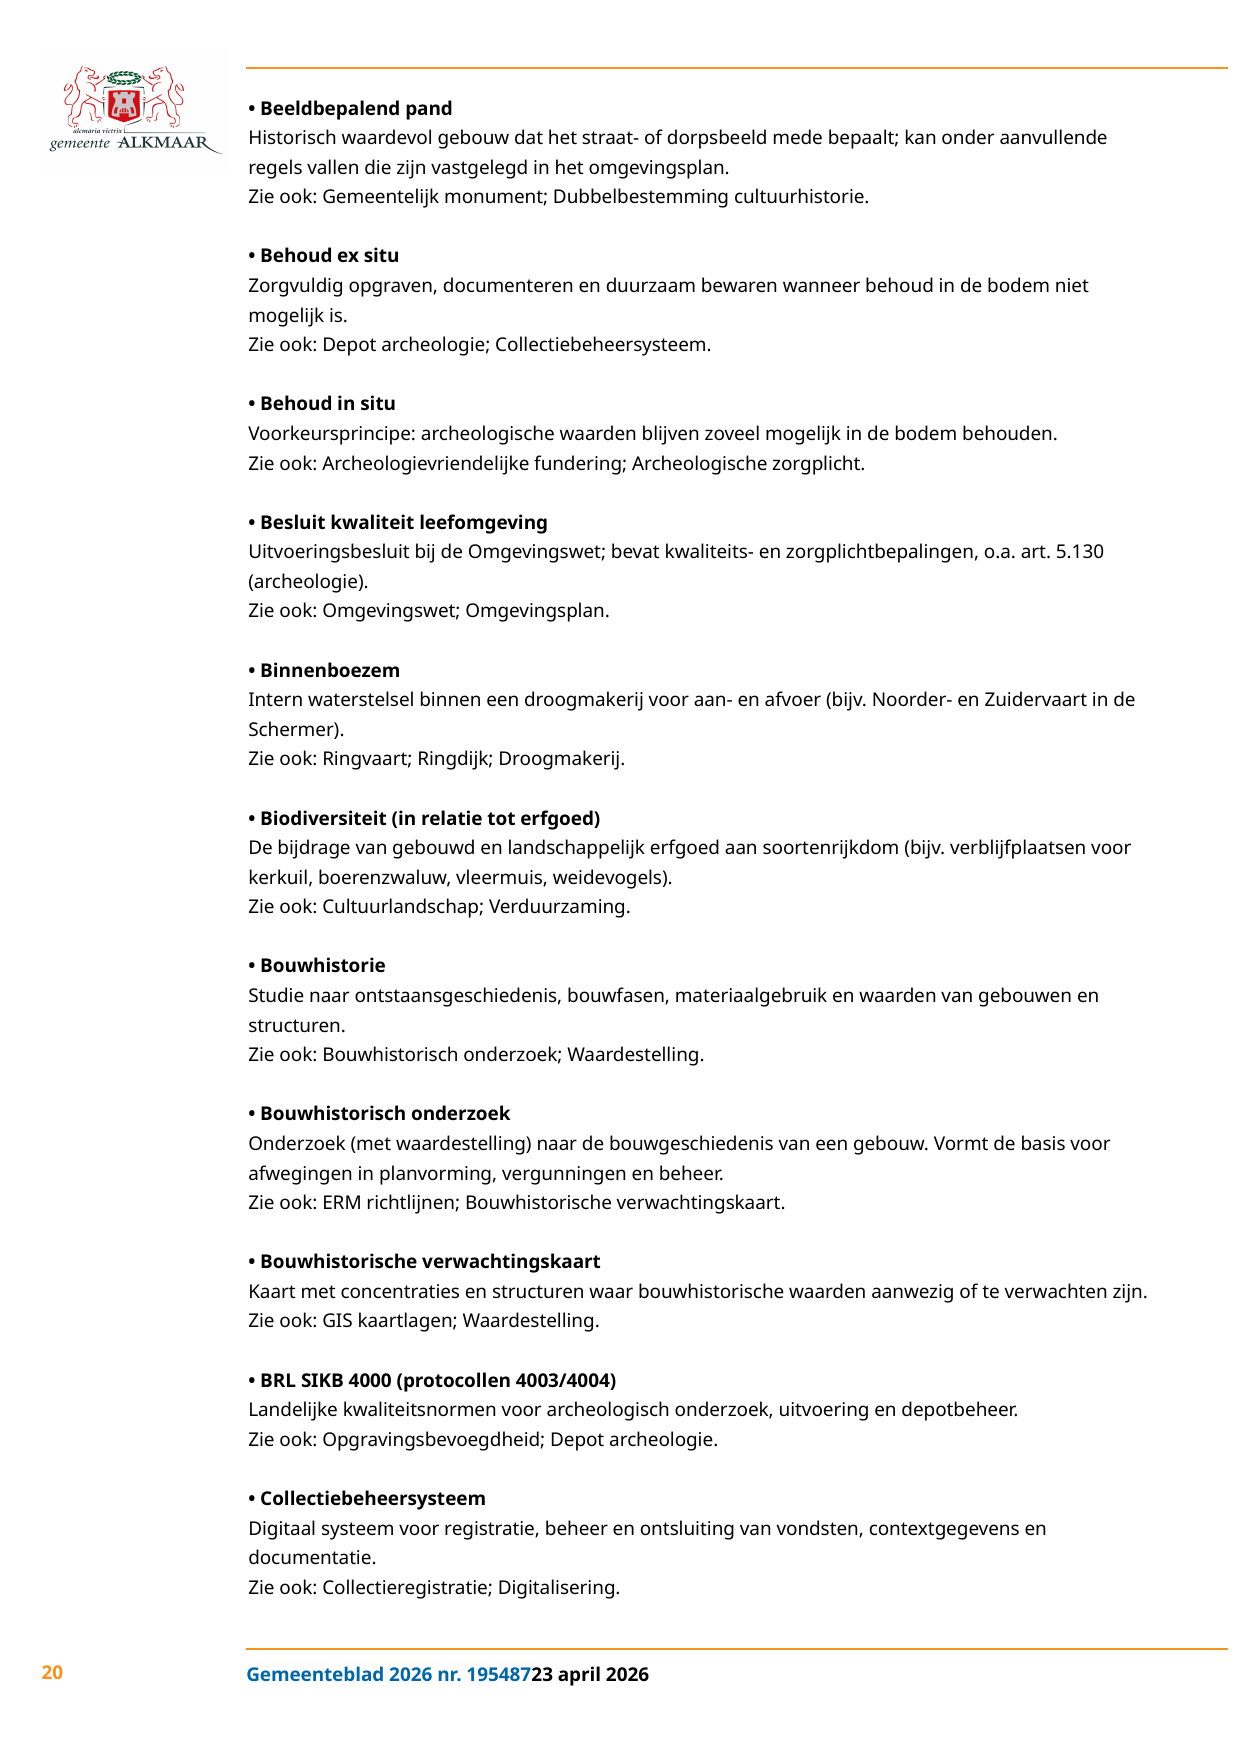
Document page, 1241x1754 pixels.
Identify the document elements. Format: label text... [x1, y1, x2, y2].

text Zie ook: ERM richtlijnen; Bouwhistorische verwachtingskaart. [248, 1189, 1152, 1215]
text • Behoud in situ [248, 391, 1152, 416]
text Zie ook: GIS kaartlagen; Waardestelling. [248, 1308, 1152, 1333]
text Uitvoeringsbesluit bij de Omgevingswet; bevat kwaliteits- en zorgplichtbepalingen, o.a. art. 5.130 (archeologie). [248, 538, 1152, 594]
text Studie naar ontstaansgeschiedenis, bouwfasen, materiaalgebruik en waarden van gebouwen en structuren. [248, 982, 1152, 1038]
text • Beeldbepalend pand [248, 95, 1152, 121]
text • Collectiebeheersysteem [248, 1485, 1152, 1511]
text • BRL SIKB 4000 (protocollen 4003/4004) [248, 1367, 1152, 1393]
text Zie ook: Omgevingswet; Omgevingsplan. [248, 598, 1152, 623]
text Historisch waardevol gebouw dat het straat- of dorpsbeeld mede bepaalt; kan onder aanvullende regels vallen die zijn vastgelegd in het omgevingsplan. [248, 124, 1152, 180]
text • Behoud ex situ [248, 243, 1152, 268]
text Zie ook: Archeologievriendelijke fundering; Archeologische zorgplicht. [248, 450, 1152, 476]
text Zie ook: Ringvaart; Ringdijk; Droogmakerij. [248, 746, 1152, 771]
text Zie ook: Cultuurlandschap; Verduurzaming. [248, 893, 1152, 919]
text Landelijke kwaliteitsnormen voor archeologisch onderzoek, uitvoering en depotbeheer. [248, 1396, 1152, 1422]
text Zie ook: Opgravingsbevoegdheid; Depot archeologie. [248, 1426, 1152, 1452]
text • Besluit kwaliteit leefomgeving [248, 509, 1152, 535]
text Zie ook: Gemeentelijk monument; Dubbelbestemming cultuurhistorie. [248, 183, 1152, 209]
text Zorgvuldig opgraven, documenteren en duurzaam bewaren wanneer behoud in de bodem niet mogelijk is. [248, 272, 1152, 328]
text • Biodiversiteit (in relatie tot erfgoed) [248, 805, 1152, 831]
text • Bouwhistorische verwachtingskaart [248, 1248, 1152, 1274]
text De bijdrage van gebouwd en landschappelijk erfgoed aan soortenrijkdom (bijv. verblijfplaatsen voor kerkuil, boerenzwaluw, vleermuis, weidevogels). [248, 834, 1152, 890]
text Onderzoek (met waardestelling) naar de bouwgeschiedenis van een gebouw. Vormt de basis voor afwegingen in planvorming, vergunningen en beheer. [248, 1130, 1152, 1186]
text Zie ook: Collectieregistratie; Digitalisering. [248, 1574, 1152, 1600]
text Zie ook: Bouwhistorisch onderzoek; Waardestelling. [248, 1041, 1152, 1067]
picture [41, 47, 231, 172]
text Intern waterstelsel binnen een droogmakerij voor aan- en afvoer (bijv. Noorder- en Zuidervaart in de Schermer). [248, 686, 1152, 742]
text • Binnenboezem [248, 657, 1152, 683]
text • Bouwhistorisch onderzoek [248, 1101, 1152, 1126]
text Kaart met concentraties en structuren waar bouwhistorische waarden aanwezig of te verwachten zijn. [248, 1278, 1152, 1304]
text • Bouwhistorie [248, 953, 1152, 978]
text Voorkeursprincipe: archeologische waarden blijven zoveel mogelijk in de bodem behouden. [248, 420, 1152, 446]
text Zie ook: Depot archeologie; Collectiebeheersysteem. [248, 331, 1152, 357]
text Digitaal systeem voor registratie, beheer en ontsluiting van vondsten, contextgegevens en documentatie. [248, 1515, 1152, 1570]
